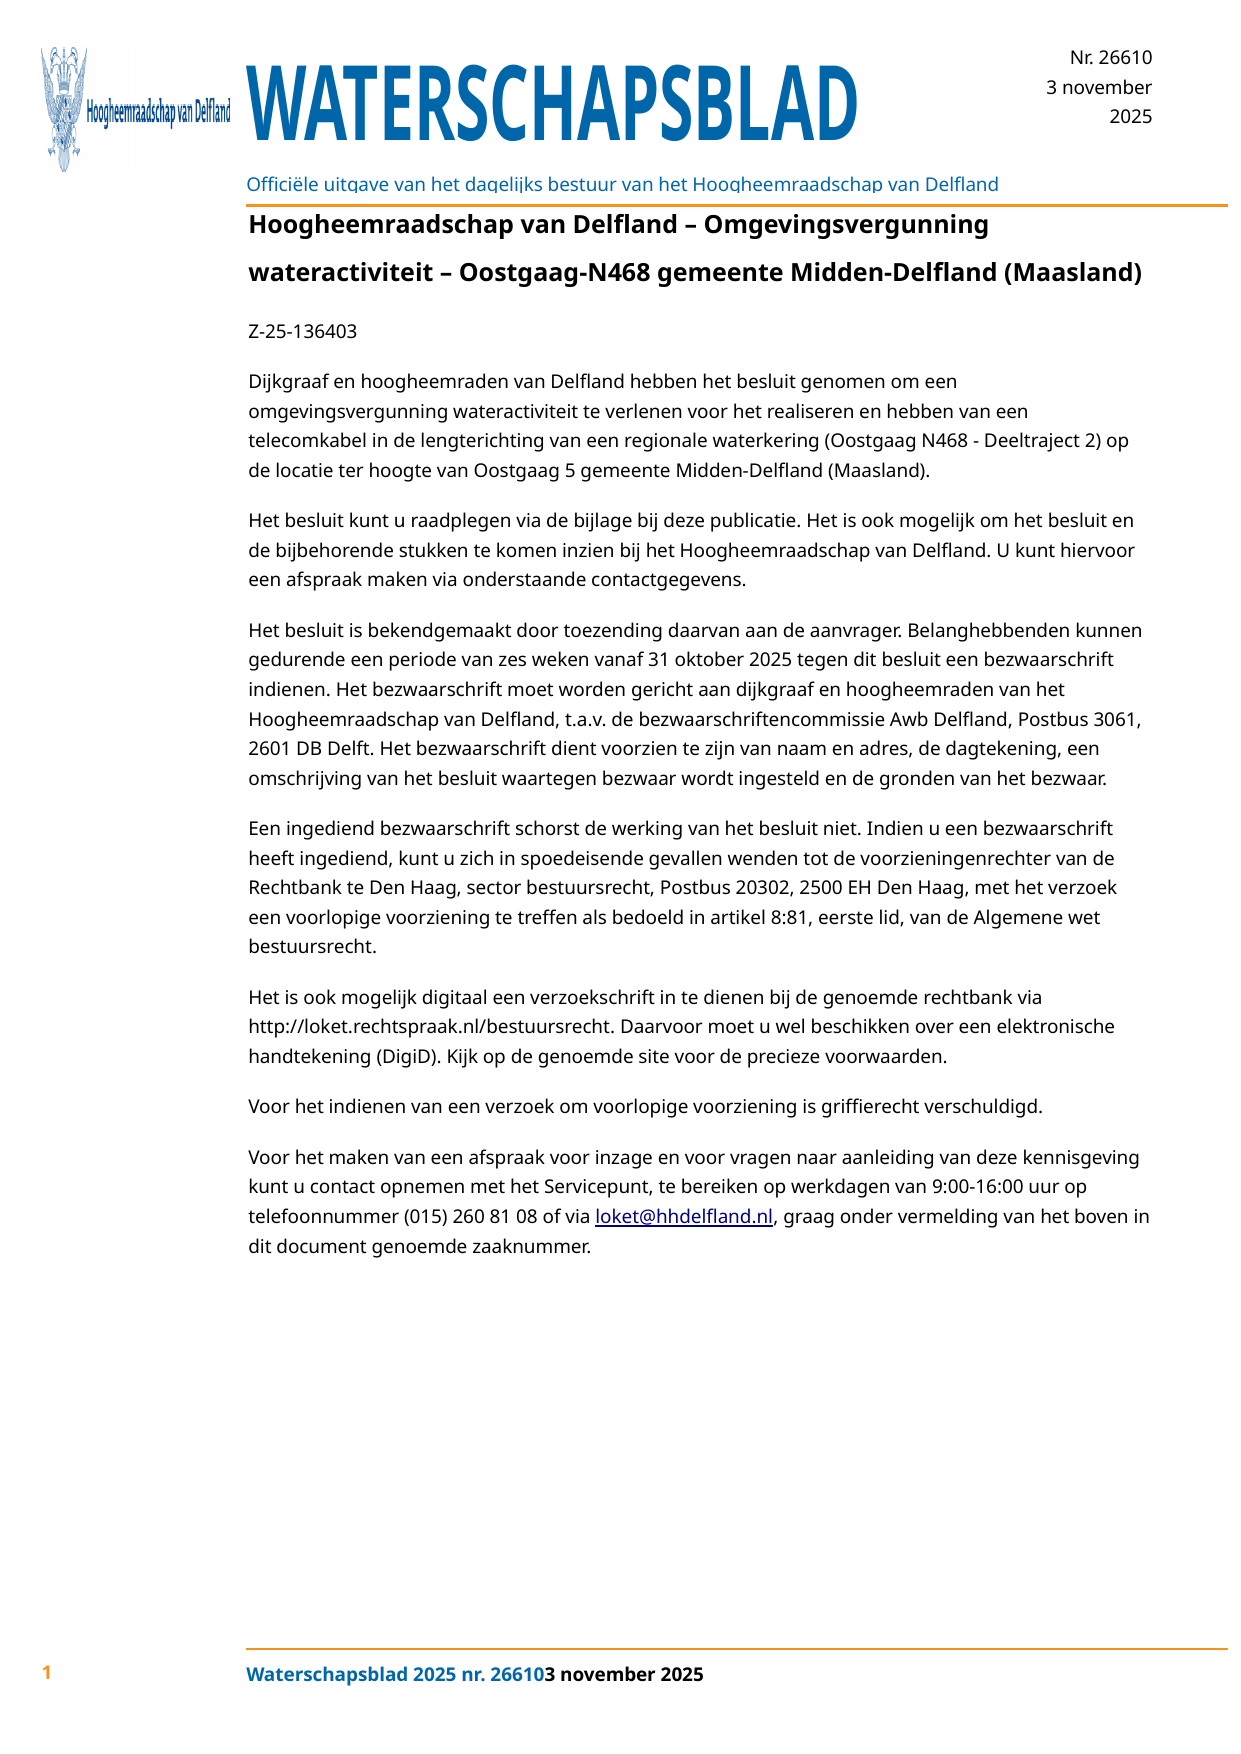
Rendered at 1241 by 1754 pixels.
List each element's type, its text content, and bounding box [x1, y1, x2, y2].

picture [41, 47, 231, 172]
text Z-25-136403 [248, 318, 1152, 344]
text Het is ook mogelijk digitaal een verzoekschrift in te dienen bij de genoemde rechtbank via http://loket.rechtspraak.nl/bestuursrecht. Daarvoor moet u wel beschikken over een elektronische handtekening (DigiD). Kijk op de genoemde site voor de precieze voorwaarden. [248, 984, 1152, 1069]
text Een ingediend bezwaarschrift schorst de werking van het besluit niet. Indien u een bezwaarschrift heeft ingediend, kunt u zich in spoedeisende gevallen wenden tot de voorzieningenrechter van de Rechtbank te Den Haag, sector bestuursrecht, Postbus 20302, 2500 EH Den Haag, met het verzoek een voorlopige voorziening te treffen als bedoeld in artikel 8:81, eerste lid, van de Algemene wet bestuursrecht. [248, 815, 1152, 959]
text Dijkgraaf en hoogheemraden van Delfland hebben het besluit genomen om een omgevingsvergunning wateractiviteit te verlenen voor het realiseren en hebben van een telecomkabel in de lengterichting van een regionale waterkering (Oostgaag N468 - Deeltraject 2) op de locatie ter hoogte van Oostgaag 5 gemeente Midden-Delfland (Maasland). [248, 368, 1152, 483]
text Het besluit is bekendgemaakt door toezending daarvan aan de aanvrager. Belanghebbenden kunnen gedurende een periode van zes weken vanaf 31 oktober 2025 tegen dit besluit een bezwaarschrift indienen. Het bezwaarschrift moet worden gericht aan dijkgraaf en hoogheemraden van het Hoogheemraadschap van Delfland, t.a.v. de bezwaarschriftencommissie Awb Delfland, Postbus 3061, 2601 DB Delft. Het bezwaarschrift dient voorzien te zijn van naam en adres, de dagtekening, een omschrijving van het besluit waartegen bezwaar wordt ingesteld en de gronden van het bezwaar. [248, 617, 1152, 791]
text Hoogheemraadschap van Delfland – Omgevingsvergunning wateractiviteit – Oostgaag-N468 gemeente Midden-Delfland (Maasland) [248, 207, 1152, 288]
text Het besluit kunt u raadplegen via de bijlage bij deze publicatie. Het is ook mogelijk om het besluit en de bijbehorende stukken te komen inzien bij het Hoogheemraadschap van Delfland. U kunt hiervoor een afspraak maken via onderstaande contactgegevens. [248, 507, 1152, 592]
text Voor het maken van een afspraak voor inzage en voor vragen naar aanleiding van deze kennisgeving kunt u contact opnemen met het Servicepunt, te bereiken op werkdagen van 9:00-16:00 uur op telefoonnummer (015) 260 81 08 of via loket@hhdelfland.nl, graag onder vermelding van het boven in dit document genoemde zaaknummer. [248, 1144, 1152, 1259]
text Voor het indienen van een verzoek om voorlopige voorziening is griffierecht verschuldigd. [248, 1094, 1152, 1119]
